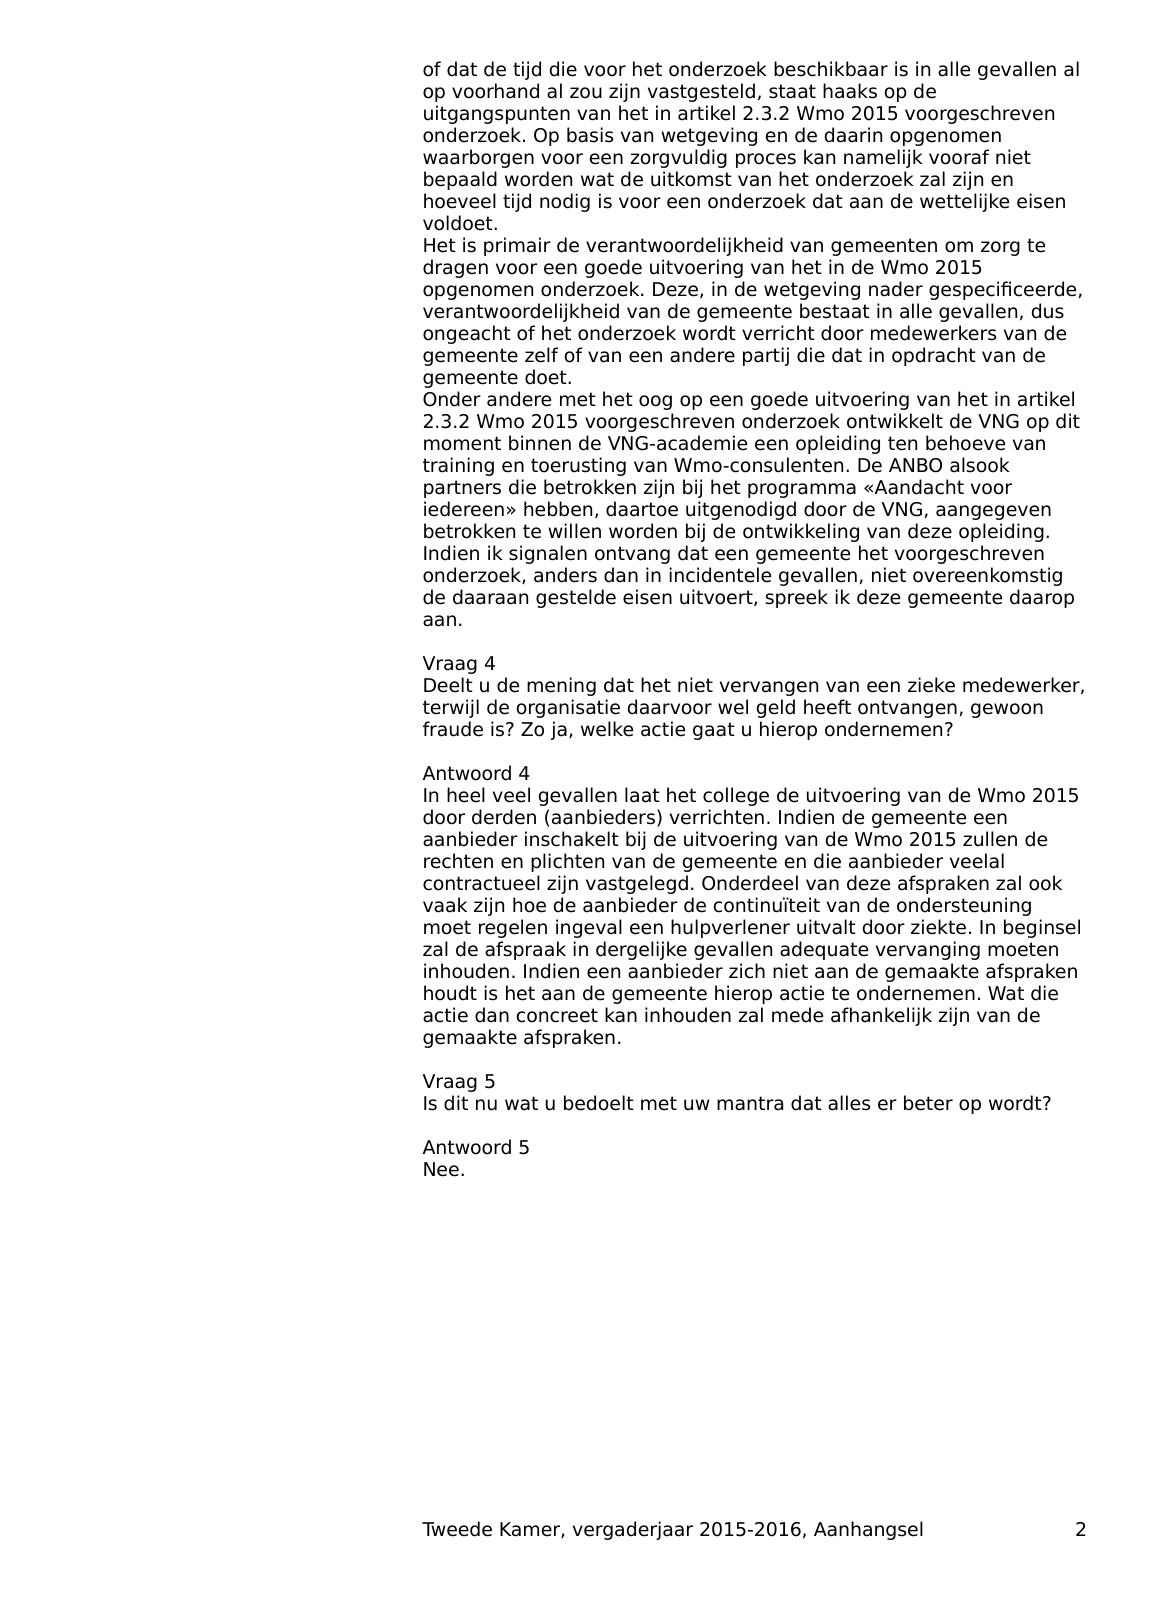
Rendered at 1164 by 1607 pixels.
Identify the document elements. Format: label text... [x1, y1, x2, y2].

text Antwoord 5 [422, 1137, 1087, 1159]
text Indien ik signalen ontvang dat een gemeente het voorgeschreven onderzoek, anders dan in incidentele gevallen, niet overeenkomstig de daaraan gestelde eisen uitvoert, spreek ik deze gemeente daarop aan. [422, 543, 1087, 631]
text Is dit nu wat u bedoelt met uw mantra dat alles er beter op wordt? [422, 1093, 1087, 1115]
text Nee. [422, 1159, 1087, 1181]
text of dat de tijd die voor het onderzoek beschikbaar is in alle gevallen al op voorhand al zou zijn vastgesteld, staat haaks op de uitgangspunten van het in artikel 2.3.2 Wmo 2015 voorgeschreven onderzoek. Op basis van wetgeving en de daarin opgenomen waarborgen voor een zorgvuldig proces kan namelijk vooraf niet bepaald worden wat de uitkomst van het onderzoek zal zijn en hoeveel tijd nodig is voor een onderzoek dat aan de wettelijke eisen voldoet. [422, 59, 1087, 235]
text Vraag 4 [422, 653, 1087, 675]
text Antwoord 4 [422, 763, 1087, 785]
text Het is primair de verantwoordelijkheid van gemeenten om zorg te dragen voor een goede uitvoering van het in de Wmo 2015 opgenomen onderzoek. Deze, in de wetgeving nader gespecificeerde, verantwoordelijkheid van de gemeente bestaat in alle gevallen, dus ongeacht of het onderzoek wordt verricht door medewerkers van de gemeente zelf of van een andere partij die dat in opdracht van de gemeente doet. [422, 235, 1087, 389]
text In heel veel gevallen laat het college de uitvoering van de Wmo 2015 door derden (aanbieders) verrichten. Indien de gemeente een aanbieder inschakelt bij de uitvoering van de Wmo 2015 zullen de rechten en plichten van de gemeente en die aanbieder veelal contractueel zijn vastgelegd. Onderdeel van deze afspraken zal ook vaak zijn hoe de aanbieder de continuïteit van de ondersteuning moet regelen ingeval een hulpverlener uitvalt door ziekte. In beginsel zal de afspraak in dergelijke gevallen adequate vervanging moeten inhouden. Indien een aanbieder zich niet aan de gemaakte afspraken houdt is het aan de gemeente hierop actie te ondernemen. Wat die actie dan concreet kan inhouden zal mede afhankelijk zijn van de gemaakte afspraken. [422, 785, 1087, 1048]
text Vraag 5 [422, 1071, 1087, 1093]
text Deelt u de mening dat het niet vervangen van een zieke medewerker, terwijl de organisatie daarvoor wel geld heeft ontvangen, gewoon fraude is? Zo ja, welke actie gaat u hierop ondernemen? [422, 675, 1087, 741]
text Onder andere met het oog op een goede uitvoering van het in artikel 2.3.2 Wmo 2015 voorgeschreven onderzoek ontwikkelt de VNG op dit moment binnen de VNG-academie een opleiding ten behoeve van training en toerusting van Wmo-consulenten. De ANBO alsook partners die betrokken zijn bij het programma «Aandacht voor iedereen» hebben, daartoe uitgenodigd door de VNG, aangegeven betrokken te willen worden bij de ontwikkeling van deze opleiding. [422, 389, 1087, 543]
